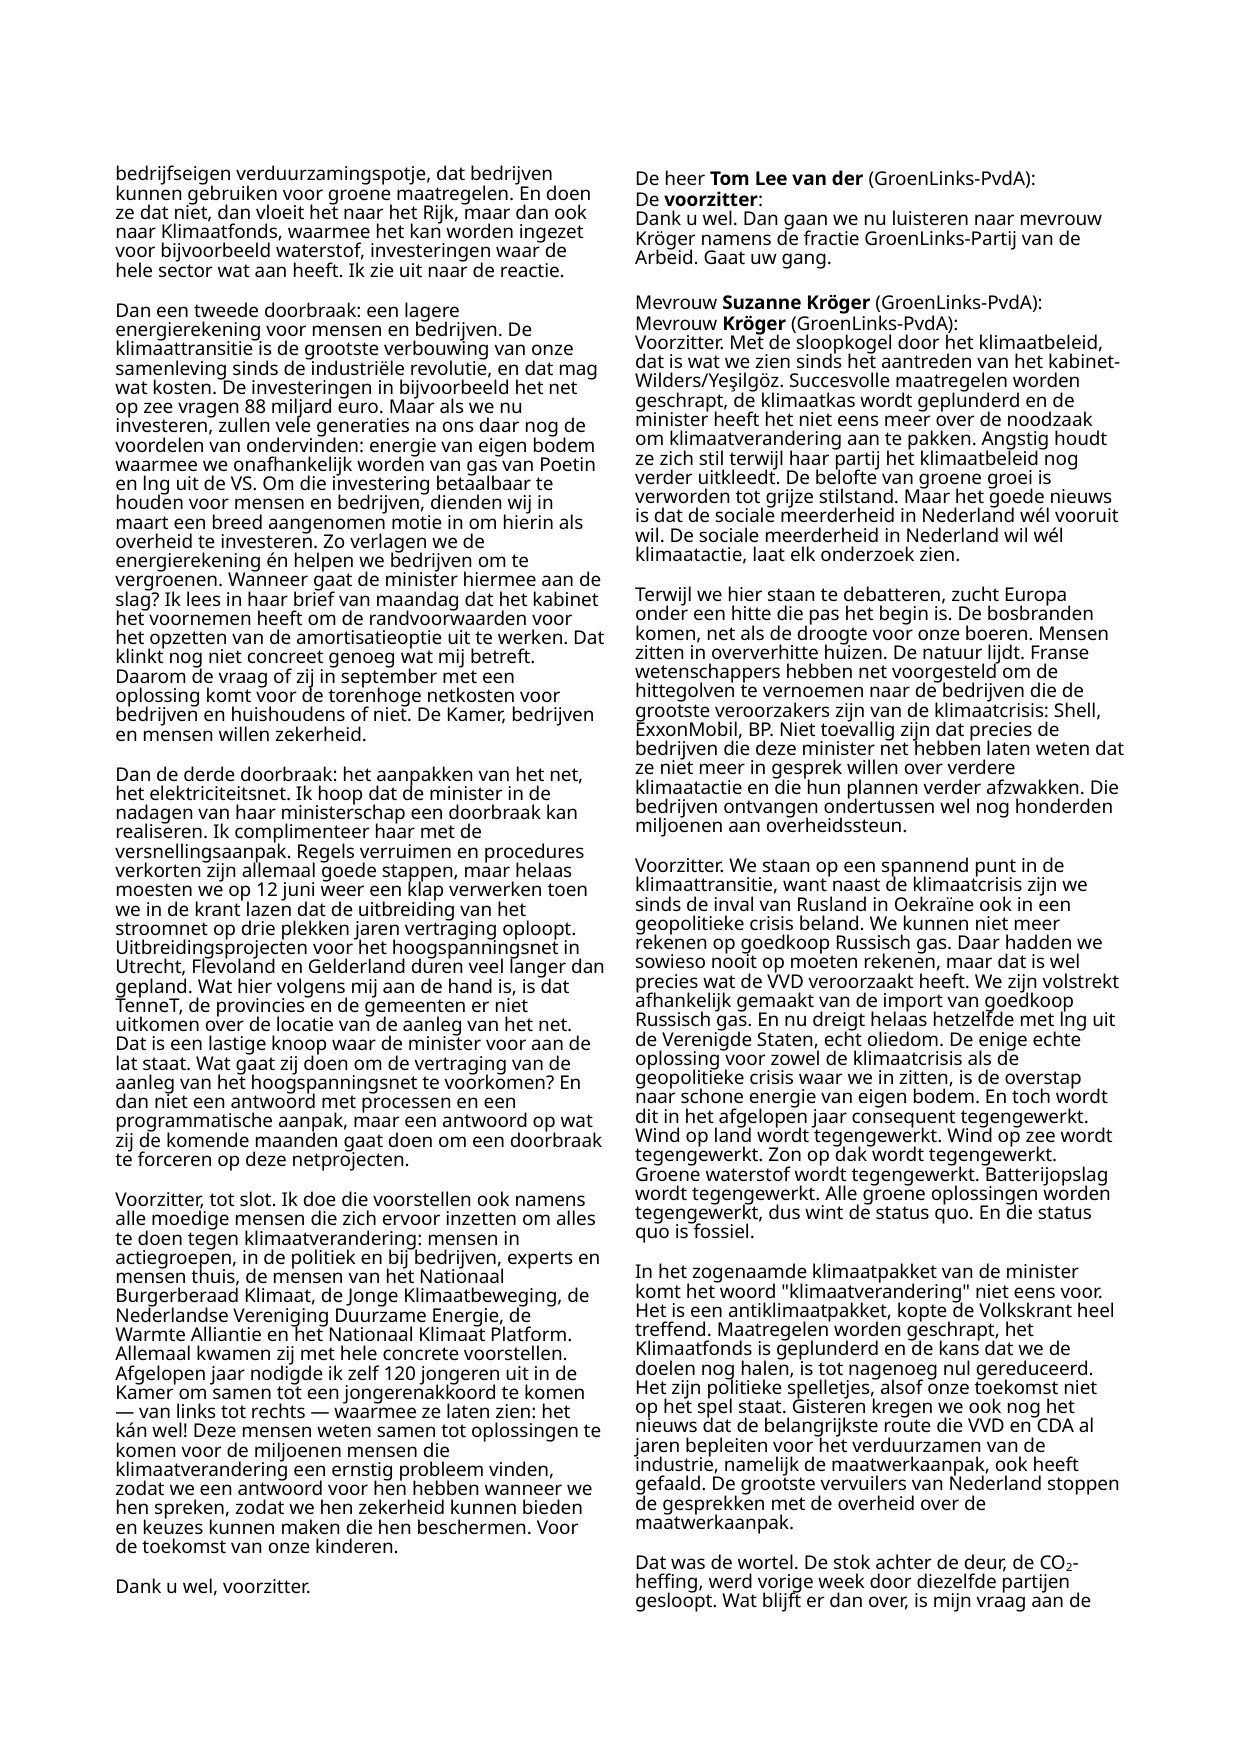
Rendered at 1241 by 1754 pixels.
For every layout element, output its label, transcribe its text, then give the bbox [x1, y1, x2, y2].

text bedrijfseigen verduurzamingspotje, dat bedrijven kunnen gebruiken voor groene maatregelen. En doen ze dat niet, dan vloeit het naar het Rijk, maar dan ook naar Klimaatfonds, waarmee het kan worden ingezet voor bijvoorbeeld waterstof, investeringen waar de hele sector wat aan heeft. Ik zie uit naar de reactie. [115, 165, 605, 281]
text In het zogenaamde klimaatpakket van de minister komt het woord "klimaatverandering" niet eens voor. Het is een antiklimaatpakket, kopte de Volkskrant heel treffend. Maatregelen worden geschrapt, het Klimaatfonds is geplunderd en de kans dat we de doelen nog halen, is tot nagenoeg nul gereduceerd. Het zijn politieke spelletjes, alsof onze toekomst niet op het spel staat. Gisteren kregen we ook nog het nieuws dat de belangrijkste route die VVD en CDA al jaren bepleiten voor het verduurzamen van de industrie, namelijk de maatwerkaanpak, ook heeft gefaald. De grootste vervuilers van Nederland stoppen de gesprekken met de overheid over de maatwerkaanpak. [635, 1263, 1125, 1533]
text De voorzitter: [635, 191, 1125, 210]
text De heer Tom Lee van der (GroenLinks-PvdA): [635, 165, 1125, 191]
text Dan de derde doorbraak: het aanpakken van het net, het elektriciteitsnet. Ik hoop dat de minister in de nadagen van haar ministerschap een doorbraak kan realiseren. Ik complimenteer haar met de versnellingsaanpak. Regels verruimen en procedures verkorten zijn allemaal goede stappen, maar helaas moesten we op 12 juni weer een klap verwerken toen we in de krant lazen dat de uitbreiding van het stroomnet op drie plekken jaren vertraging oploopt. Uitbreidingsprojecten voor het hoogspanningsnet in Utrecht, Flevoland en Gelderland duren veel langer dan gepland. Wat hier volgens mij aan de hand is, is dat TenneT, de provincies en de gemeenten er niet uitkomen over de locatie van de aanleg van het net. Dat is een lastige knoop waar de minister voor aan de lat staat. Wat gaat zij doen om de vertraging van de aanleg van het hoogspanningsnet te voorkomen? En dan niet een antwoord met processen en een programmatische aanpak, maar een antwoord op wat zij de komende maanden gaat doen om een doorbraak te forceren op deze netprojecten. [115, 766, 605, 1170]
text Dank u wel. Dan gaan we nu luisteren naar mevrouw Kröger namens de fractie GroenLinks-Partij van de Arbeid. Gaat uw gang. [635, 210, 1125, 268]
text Voorzitter. We staan op een spannend punt in de klimaattransitie, want naast de klimaatcrisis zijn we sinds de inval van Rusland in Oekraïne ook in een geopolitieke crisis beland. We kunnen niet meer rekenen op goedkoop Russisch gas. Daar hadden we sowieso nooit op moeten rekenen, maar dat is wel precies wat de VVD veroorzaakt heeft. We zijn volstrekt afhankelijk gemaakt van de import van goedkoop Russisch gas. En nu dreigt helaas hetzelfde met lng uit de Verenigde Staten, echt oliedom. De enige echte oplossing voor zowel de klimaatcrisis als de geopolitieke crisis waar we in zitten, is de overstap naar schone energie van eigen bodem. En toch wordt dit in het afgelopen jaar consequent tegengewerkt. Wind op land wordt tegengewerkt. Wind op zee wordt tegengewerkt. Zon op dak wordt tegengewerkt. Groene waterstof wordt tegengewerkt. Batterijopslag wordt tegengewerkt. Alle groene oplossingen worden tegengewerkt, dus wint de status quo. En die status quo is fossiel. [635, 857, 1125, 1243]
text Voorzitter, tot slot. Ik doe die voorstellen ook namens alle moedige mensen die zich ervoor inzetten om alles te doen tegen klimaatverandering: mensen in actiegroepen, in de politiek en bij bedrijven, experts en mensen thuis, de mensen van het Nationaal Burgerberaad Klimaat, de Jonge Klimaatbeweging, de Nederlandse Vereniging Duurzame Energie, de Warmte Alliantie en het Nationaal Klimaat Platform. Allemaal kwamen zij met hele concrete voorstellen. Afgelopen jaar nodigde ik zelf 120 jongeren uit in de Kamer om samen tot een jongerenakkoord te komen — van links tot rechts — waarmee ze laten zien: het kán wel! Deze mensen weten samen tot oplossingen te komen voor de miljoenen mensen die klimaatverandering een ernstig probleem vinden, zodat we een antwoord voor hen hebben wanneer we hen spreken, zodat we hen zekerheid kunnen bieden en keuzes kunnen maken die hen beschermen. Voor de toekomst van onze kinderen. [115, 1191, 605, 1557]
text Dan een tweede doorbraak: een lagere energierekening voor mensen en bedrijven. De klimaattransitie is de grootste verbouwing van onze samenleving sinds de industriële revolutie, en dat mag wat kosten. De investeringen in bijvoorbeeld het net op zee vragen 88 miljard euro. Maar als we nu investeren, zullen vele generaties na ons daar nog de voordelen van ondervinden: energie van eigen bodem waarmee we onafhankelijk worden van gas van Poetin en lng uit de VS. Om die investering betaalbaar te houden voor mensen en bedrijven, dienden wij in maart een breed aangenomen motie in om hierin als overheid te investeren. Zo verlagen we de energierekening én helpen we bedrijven om te vergroenen. Wanneer gaat de minister hiermee aan de slag? Ik lees in haar brief van maandag dat het kabinet het voornemen heeft om de randvoorwaarden voor het opzetten van de amortisatieoptie uit te werken. Dat klinkt nog niet concreet genoeg wat mij betreft. Daarom de vraag of zij in september met een oplossing komt voor de torenhoge netkosten voor bedrijven en huishoudens of niet. De Kamer, bedrijven en mensen willen zekerheid. [115, 302, 605, 745]
text Mevrouw Suzanne Kröger (GroenLinks-PvdA): [635, 289, 1125, 315]
text Mevrouw Kröger (GroenLinks-PvdA): [635, 315, 1125, 334]
text Voorzitter. Met de sloopkogel door het klimaatbeleid, dat is wat we zien sinds het aantreden van het kabinet-Wilders/Yeşilgöz. Succesvolle maatregelen worden geschrapt, de klimaatkas wordt geplunderd en de minister heeft het niet eens meer over de noodzaak om klimaatverandering aan te pakken. Angstig houdt ze zich stil terwijl haar partij het klimaatbeleid nog verder uitkleedt. De belofte van groene groei is verworden tot grijze stilstand. Maar het goede nieuws is dat de sociale meerderheid in Nederland wél vooruit wil. De sociale meerderheid in Nederland wil wél klimaatactie, laat elk onderzoek zien. [635, 334, 1125, 565]
text Dat was de wortel. De stok achter de deur, de CO2-heffing, werd vorige week door diezelfde partijen gesloopt. Wat blijft er dan over, is mijn vraag aan de [635, 1554, 1125, 1612]
text Dank u wel, voorzitter. [115, 1578, 605, 1597]
text Terwijl we hier staan te debatteren, zucht Europa onder een hitte die pas het begin is. De bosbranden komen, net als de droogte voor onze boeren. Mensen zitten in oververhitte huizen. De natuur lijdt. Franse wetenschappers hebben net voorgesteld om de hittegolven te vernoemen naar de bedrijven die de grootste veroorzakers zijn van de klimaatcrisis: Shell, ExxonMobil, BP. Niet toevallig zijn dat precies de bedrijven die deze minister net hebben laten weten dat ze niet meer in gesprek willen over verdere klimaatactie en die hun plannen verder afzwakken. Die bedrijven ontvangen ondertussen wel nog honderden miljoenen aan overheidssteun. [635, 586, 1125, 836]
